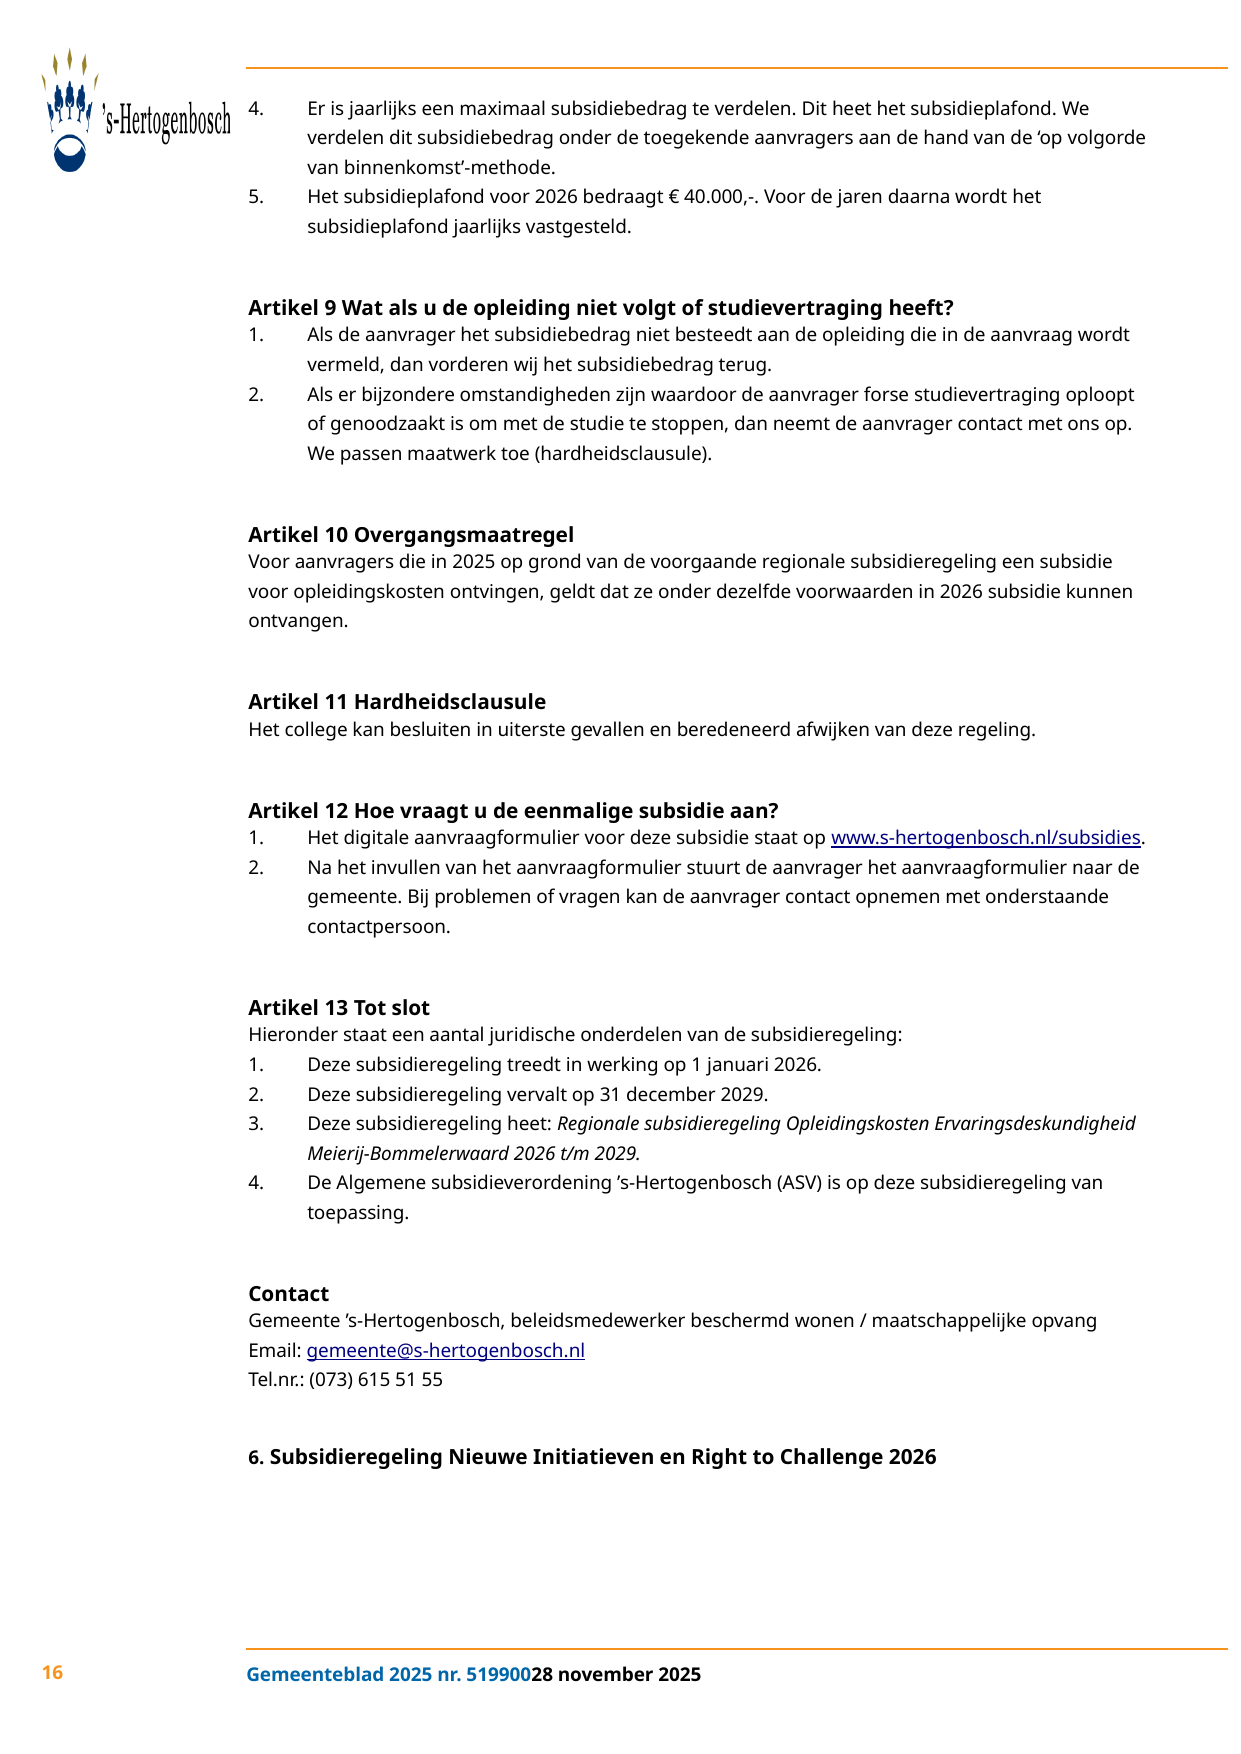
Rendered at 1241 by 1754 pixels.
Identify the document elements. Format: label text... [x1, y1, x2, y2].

text Email: gemeente@s-hertogenbosch.nl [248, 1337, 1152, 1363]
list Er is jaarlijks een maximaal subsidiebedrag te verdelen. Dit heet het subsidieplafond. We verdelen dit subsidiebedrag onder de toegekende aanvragers aan de hand van de ‘op volgorde van binnenkomst’-methode. [248, 95, 1152, 180]
text Artikel 11 Hardheidsclausule [248, 687, 1152, 716]
text Artikel 10 Overgangsmaatregel [248, 520, 1152, 548]
list De Algemene subsidieverordening ’s-Hertogenbosch (ASV) is op deze subsidieregeling van toepassing. [248, 1169, 1152, 1225]
text Artikel 12 Hoe vraagt u de eenmalige subsidie aan? [248, 796, 1152, 824]
text Artikel 13 Tot slot [248, 993, 1152, 1022]
picture [41, 47, 231, 172]
text Voor aanvragers die in 2025 op grond van de voorgaande regionale subsidieregeling een subsidie voor opleidingskosten ontvingen, geldt dat ze onder dezelfde voorwaarden in 2026 subsidie kunnen ontvangen. [248, 548, 1152, 633]
list Deze subsidieregeling vervalt op 31 december 2029. [248, 1081, 1152, 1106]
text Artikel 9 Wat als u de opleiding niet volgt of studievertraging heeft? [248, 293, 1152, 322]
text Het college kan besluiten in uiterste gevallen en beredeneerd afwijken van deze regeling. [248, 716, 1152, 742]
text Tel.nr.: (073) 615 51 55 [248, 1367, 1152, 1392]
list Als de aanvrager het subsidiebedrag niet besteedt aan de opleiding die in de aanvraag wordt vermeld, dan vorderen wij het subsidiebedrag terug. [248, 322, 1152, 377]
list Deze subsidieregeling heet: Regionale subsidieregeling Opleidingskosten Ervaringsdeskundigheid Meierij-Bommelerwaard 2026 t/m 2029. [248, 1110, 1152, 1166]
list Als er bijzondere omstandigheden zijn waardoor de aanvrager forse studievertraging oploopt of genoodzaakt is om met de studie te stoppen, dan neemt de aanvrager contact met ons op. We passen maatwerk toe (hardheidsclausule). [248, 381, 1152, 466]
text Hieronder staat een aantal juridische onderdelen van de subsidieregeling: [248, 1022, 1152, 1047]
list Het subsidieplafond voor 2026 bedraagt € 40.000,-. Voor de jaren daarna wordt het subsidieplafond jaarlijks vastgesteld. [248, 183, 1152, 239]
list Het digitale aanvraagformulier voor deze subsidie staat op www.s-hertogenbosch.nl/subsidies. [248, 824, 1152, 850]
text 6. Subsidieregeling Nieuwe Initiatieven en Right to Challenge 2026 [248, 1442, 1152, 1470]
list Na het invullen van het aanvraagformulier stuurt de aanvrager het aanvraagformulier naar de gemeente. Bij problemen of vragen kan de aanvrager contact opnemen met onderstaande contactpersoon. [248, 854, 1152, 939]
list Deze subsidieregeling treedt in werking op 1 januari 2026. [248, 1051, 1152, 1077]
text Contact [248, 1279, 1152, 1307]
text Gemeente ’s-Hertogenbosch, beleidsmedewerker beschermd wonen / maatschappelijke opvang [248, 1307, 1152, 1333]
